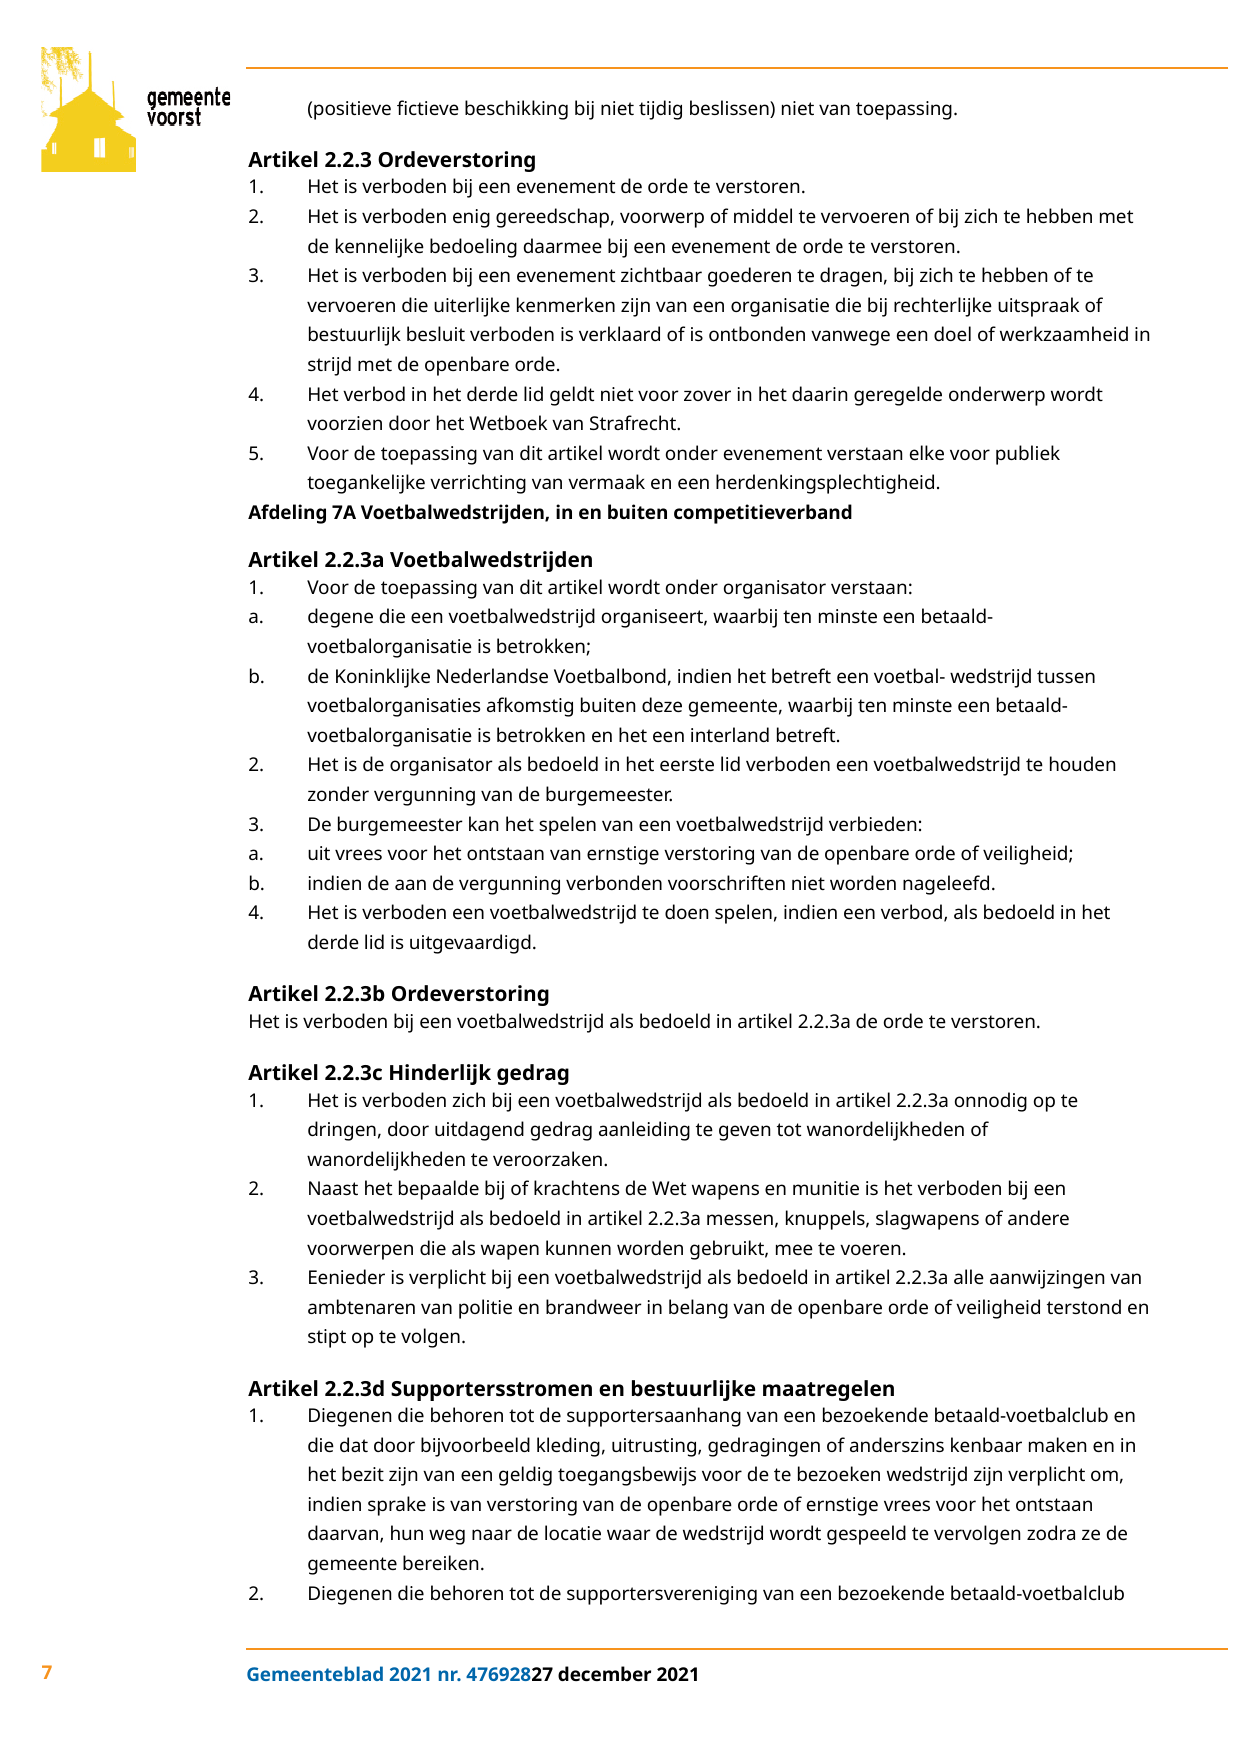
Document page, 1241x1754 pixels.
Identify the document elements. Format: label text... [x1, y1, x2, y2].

list Diegenen die behoren tot de supportersaanhang van een bezoekende betaald-voetbalclub en die dat door bijvoorbeeld kleding, uitrusting, gedragingen of anderszins kenbaar maken en in het bezit zijn van een geldig toegangsbewijs voor de te bezoeken wedstrijd zijn verplicht om, indien sprake is van verstoring van de openbare orde of ernstige vrees voor het ontstaan daarvan, hun weg naar de locatie waar de wedstrijd wordt gespeeld te vervolgen zodra ze de gemeente bereiken. [248, 1402, 1152, 1576]
text Artikel 2.2.3 Ordeverstoring [248, 145, 1152, 174]
list Diegenen die behoren tot de supportersvereniging van een bezoekende betaald-voetbalclub [248, 1580, 1152, 1606]
list Het is de organisator als bedoeld in het eerste lid verboden een voetbalwedstrijd te houden zonder vergunning van de burgemeester. [248, 752, 1152, 807]
list Het is verboden bij een evenement de orde te verstoren. [248, 174, 1152, 199]
list De burgemeester kan het spelen van een voetbalwedstrijd verbieden: [248, 811, 1152, 836]
list indien de aan de vergunning verbonden voorschriften niet worden nageleefd. [248, 870, 1152, 896]
text Artikel 2.2.3a Voetbalwedstrijden [248, 546, 1152, 574]
list uit vrees voor het ontstaan van ernstige verstoring van de openbare orde of veiligheid; [248, 840, 1152, 866]
list Voor de toepassing van dit artikel wordt onder evenement verstaan elke voor publiek toegankelijke verrichting van vermaak en een herdenkingsplechtigheid. [248, 440, 1152, 495]
text Het is verboden bij een voetbalwedstrijd als bedoeld in artikel 2.2.3a de orde te verstoren. [248, 1008, 1152, 1034]
list Het is verboden zich bij een voetbalwedstrijd als bedoeld in artikel 2.2.3a onnodig op te dringen, door uitdagend gedrag aanleiding te geven tot wanordelijkheden of wanordelijkheden te veroorzaken. [248, 1087, 1152, 1172]
text Artikel 2.2.3b Ordeverstoring [248, 979, 1152, 1008]
list Het verbod in het derde lid geldt niet voor zover in het daarin geregelde onderwerp wordt voorzien door het Wetboek van Strafrecht. [248, 381, 1152, 436]
list Voor de toepassing van dit artikel wordt onder organisator verstaan: [248, 574, 1152, 600]
list Naast het bepaalde bij of krachtens de Wet wapens en munitie is het verboden bij een voetbalwedstrijd als bedoeld in artikel 2.2.3a messen, knuppels, slagwapens of andere voorwerpen die als wapen kunnen worden gebruikt, mee te voeren. [248, 1176, 1152, 1260]
list Het is verboden bij een evenement zichtbaar goederen te dragen, bij zich te hebben of te vervoeren die uiterlijke kenmerken zijn van een organisatie die bij rechterlijke uitspraak of bestuurlijk besluit verboden is verklaard of is ontbonden vanwege een doel of werkzaamheid in strijd met de openbare orde. [248, 262, 1152, 377]
list (positieve fictieve beschikking bij niet tijdig beslissen) niet van toepassing. [248, 95, 1152, 121]
text Artikel 2.2.3d Supportersstromen en bestuurlijke maatregelen [248, 1374, 1152, 1402]
picture [41, 47, 231, 172]
list Eenieder is verplicht bij een voetbalwedstrijd als bedoeld in artikel 2.2.3a alle aanwijzingen van ambtenaren van politie en brandweer in belang van de openbare orde of veiligheid terstond en stipt op te volgen. [248, 1264, 1152, 1349]
text Afdeling 7A Voetbalwedstrijden, in en buiten competitieverband [248, 499, 1152, 525]
list degene die een voetbalwedstrijd organiseert, waarbij ten minste een betaald-voetbalorganisatie is betrokken; [248, 604, 1152, 659]
list de Koninklijke Nederlandse Voetbalbond, indien het betreft een voetbal- wedstrijd tussen voetbalorganisaties afkomstig buiten deze gemeente, waarbij ten minste een betaald-voetbalorganisatie is betrokken en het een interland betreft. [248, 663, 1152, 748]
list Het is verboden een voetbalwedstrijd te doen spelen, indien een verbod, als bedoeld in het derde lid is uitgevaardigd. [248, 899, 1152, 955]
list Het is verboden enig gereedschap, voorwerp of middel te vervoeren of bij zich te hebben met de kennelijke bedoeling daarmee bij een evenement de orde te verstoren. [248, 203, 1152, 258]
text Artikel 2.2.3c Hinderlijk gedrag [248, 1058, 1152, 1087]
